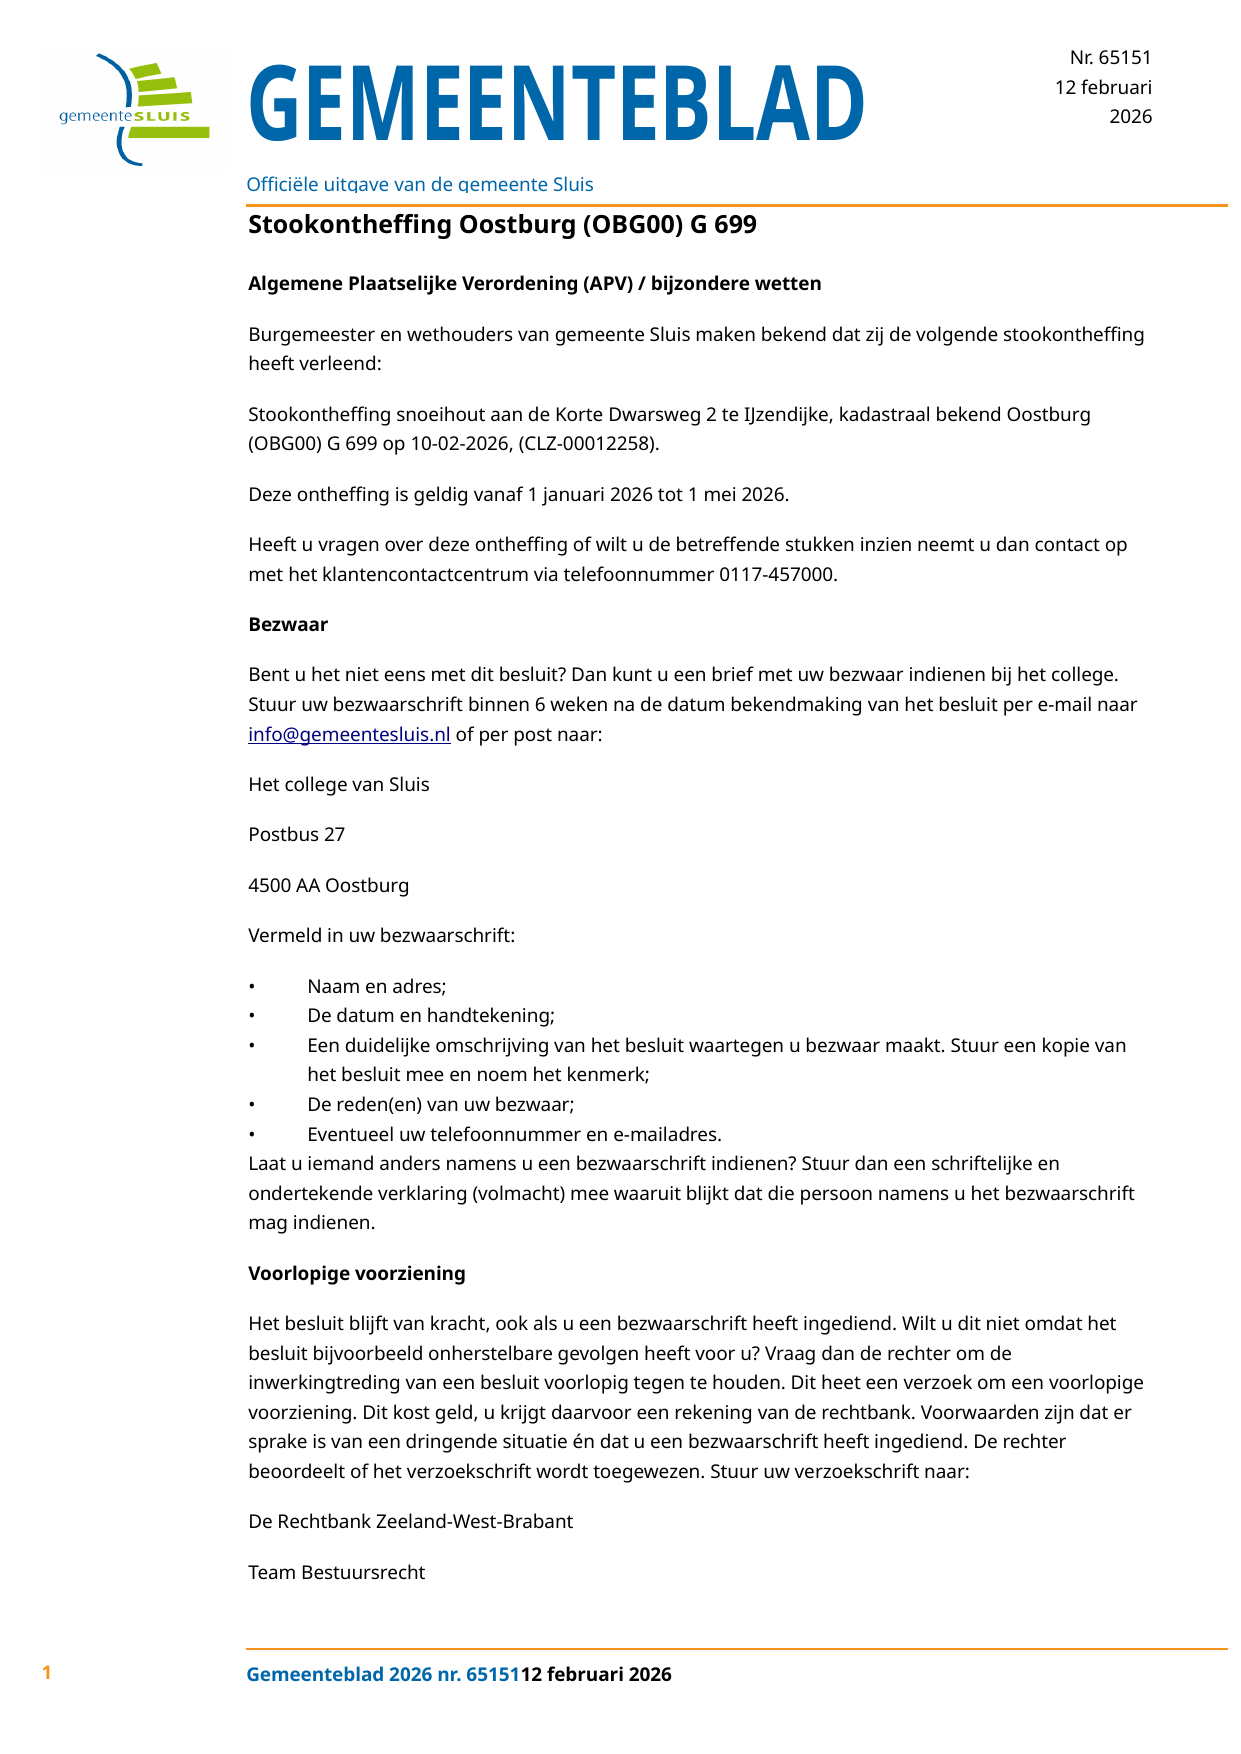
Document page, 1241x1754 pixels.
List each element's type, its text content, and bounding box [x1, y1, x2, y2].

text Bent u het niet eens met dit besluit? Dan kunt u een brief met uw bezwaar indienen bij het college. Stuur uw bezwaarschrift binnen 6 weken na de datum bekendmaking van het besluit per e-mail naar info@gemeentesluis.nl of per post naar: [248, 662, 1152, 746]
text Heeft u vragen over deze ontheffing of wilt u de betreffende stukken inzien neemt u dan contact op met het klantencontactcentrum via telefoonnummer 0117-457000. [248, 531, 1152, 586]
text Voorlopige voorziening [248, 1260, 1152, 1286]
list Eventueel uw telefoonnummer en e-mailadres. [248, 1121, 1152, 1146]
text Het besluit blijft van kracht, ook als u een bezwaarschrift heeft ingediend. Wilt u dit niet omdat het besluit bijvoorbeeld onherstelbare gevolgen heeft voor u? Vraag dan de rechter om de inwerkingtreding van een besluit voorlopig tegen te houden. Dit heet een verzoek om een voorlopige voorziening. Dit kost geld, u krijgt daarvoor een rekening van de rechtbank. Voorwaarden zijn dat er sprake is van een dringende situatie én dat u een bezwaarschrift heeft ingediend. De rechter beoordeelt of het verzoekschrift wordt toegewezen. Stuur uw verzoekschrift naar: [248, 1310, 1152, 1484]
text Burgemeester en wethouders van gemeente Sluis maken bekend dat zij de volgende stookontheffing heeft verleend: [248, 321, 1152, 376]
text Vermeld in uw bezwaarschrift: [248, 922, 1152, 948]
text 4500 AA Oostburg [248, 872, 1152, 898]
list Naam en adres; [248, 973, 1152, 998]
text Stookontheffing snoeihout aan de Korte Dwarsweg 2 te IJzendijke, kadastraal bekend Oostburg (OBG00) G 699 op 10-02-2026, (CLZ-00012258). [248, 401, 1152, 456]
text Deze ontheffing is geldig vanaf 1 januari 2026 tot 1 mei 2026. [248, 481, 1152, 506]
picture [41, 47, 231, 172]
text Het college van Sluis [248, 771, 1152, 797]
text De Rechtbank Zeeland-West-Brabant [248, 1509, 1152, 1534]
text Postbus 27 [248, 822, 1152, 847]
list De datum en handtekening; [248, 1002, 1152, 1028]
text Team Bestuursrecht [248, 1559, 1152, 1585]
text Laat u iemand anders namens u een bezwaarschrift indienen? Stuur dan een schriftelijke en ondertekende verklaring (volmacht) mee waaruit blijkt dat die persoon namens u het bezwaarschrift mag indienen. [248, 1150, 1152, 1235]
text Stookontheffing Oostburg (OBG00) G 699 [248, 207, 1152, 241]
text Algemene Plaatselijke Verordening (APV) / bijzondere wetten [248, 270, 1152, 296]
text Bezwaar [248, 611, 1152, 637]
list Een duidelijke omschrijving van het besluit waartegen u bezwaar maakt. Stuur een kopie van het besluit mee en noem het kenmerk; [248, 1032, 1152, 1087]
list De reden(en) van uw bezwaar; [248, 1091, 1152, 1117]
